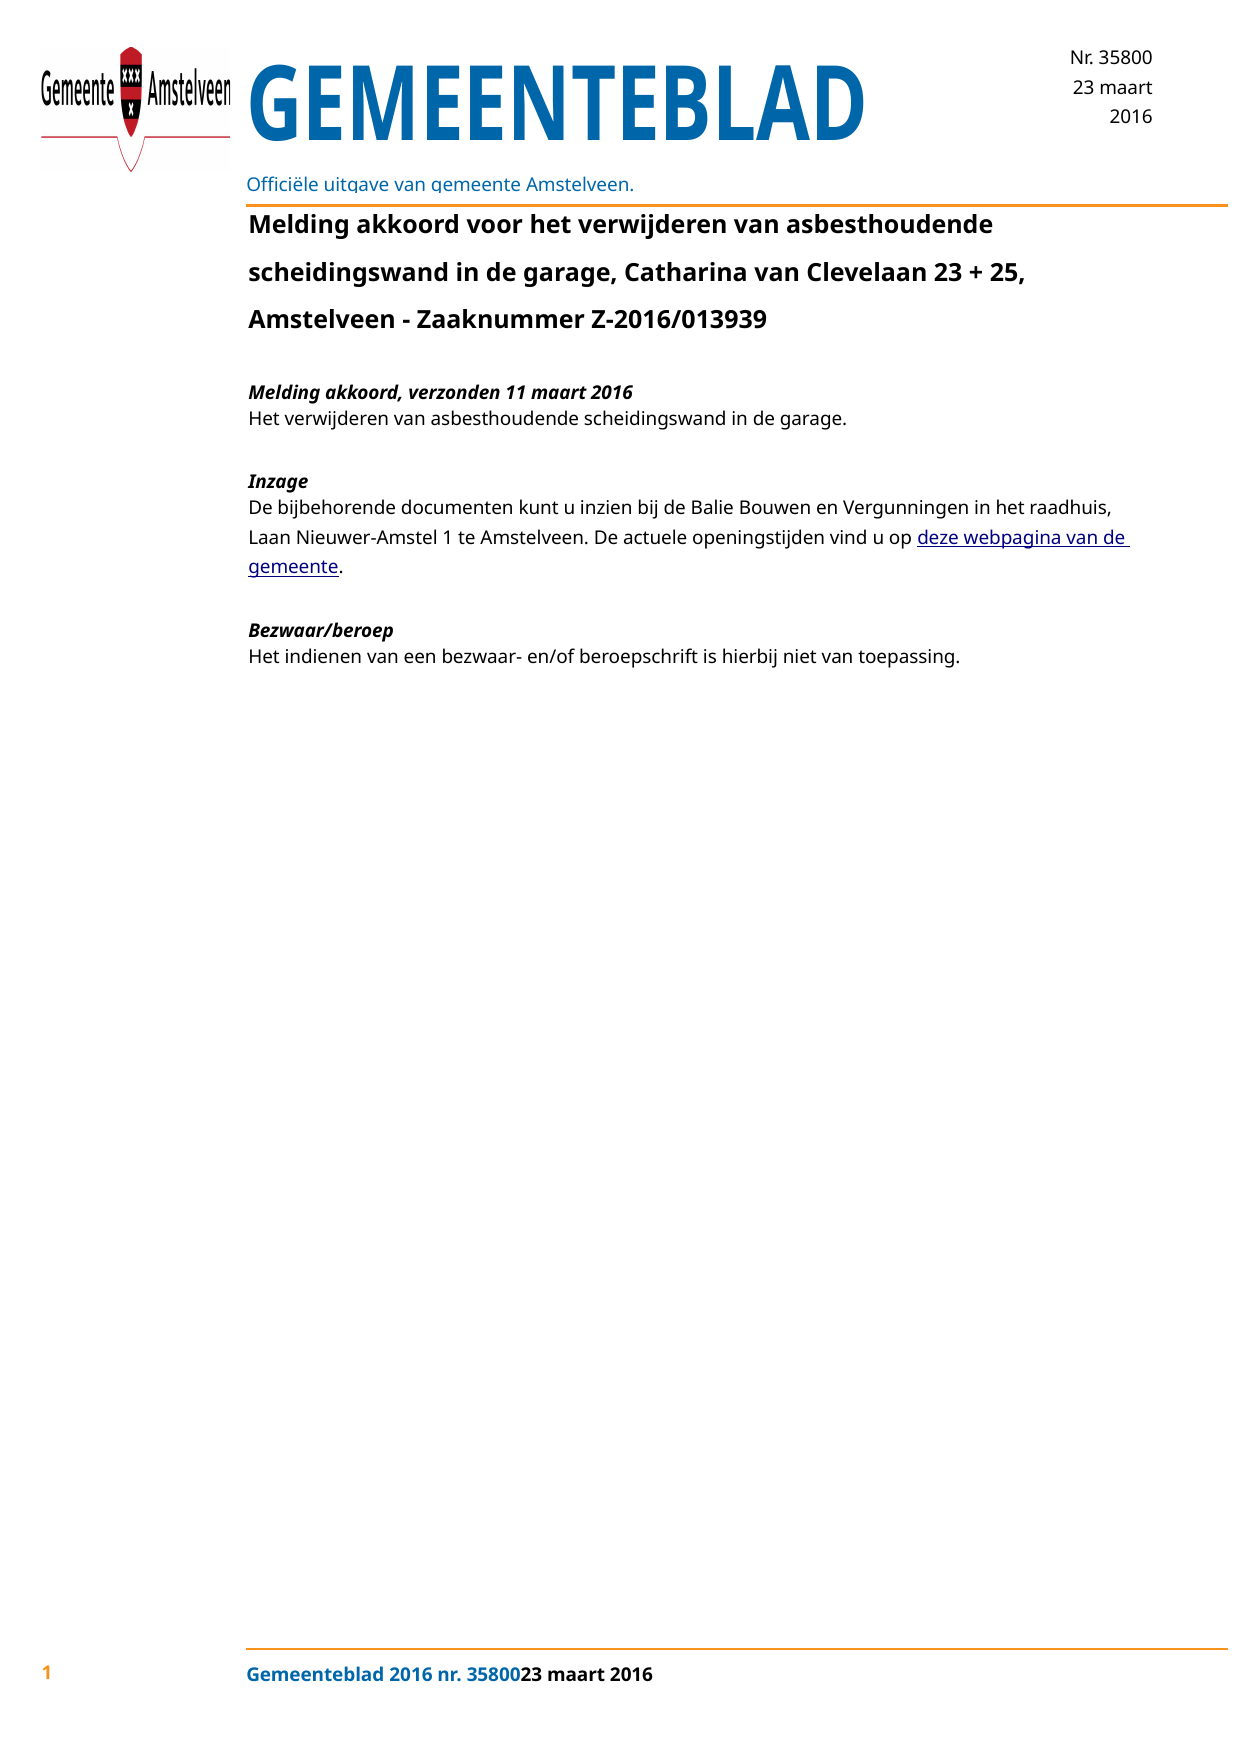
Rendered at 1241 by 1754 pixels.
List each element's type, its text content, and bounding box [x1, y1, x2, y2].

text Melding akkoord, verzonden 11 maart 2016 [248, 379, 1152, 405]
text Inzage [248, 469, 1152, 494]
text Het verwijderen van asbesthoudende scheidingswand in de garage. [248, 405, 1152, 431]
text Bezwaar/beroep [248, 618, 1152, 643]
text De bijbehorende documenten kunt u inzien bij de Balie Bouwen en Vergunningen in het raadhuis, Laan Nieuwer-Amstel 1 te Amstelveen. De actuele openingstijden vind u op deze webpagina van de gemeente. [248, 494, 1152, 579]
text Melding akkoord voor het verwijderen van asbesthoudende scheidingswand in de garage, Catharina van Clevelaan 23 + 25, Amstelveen - Zaaknummer Z-2016/013939 [248, 207, 1152, 336]
picture [41, 47, 231, 172]
text Het indienen van een bezwaar- en/of beroepschrift is hierbij niet van toepassing. [248, 643, 1152, 669]
